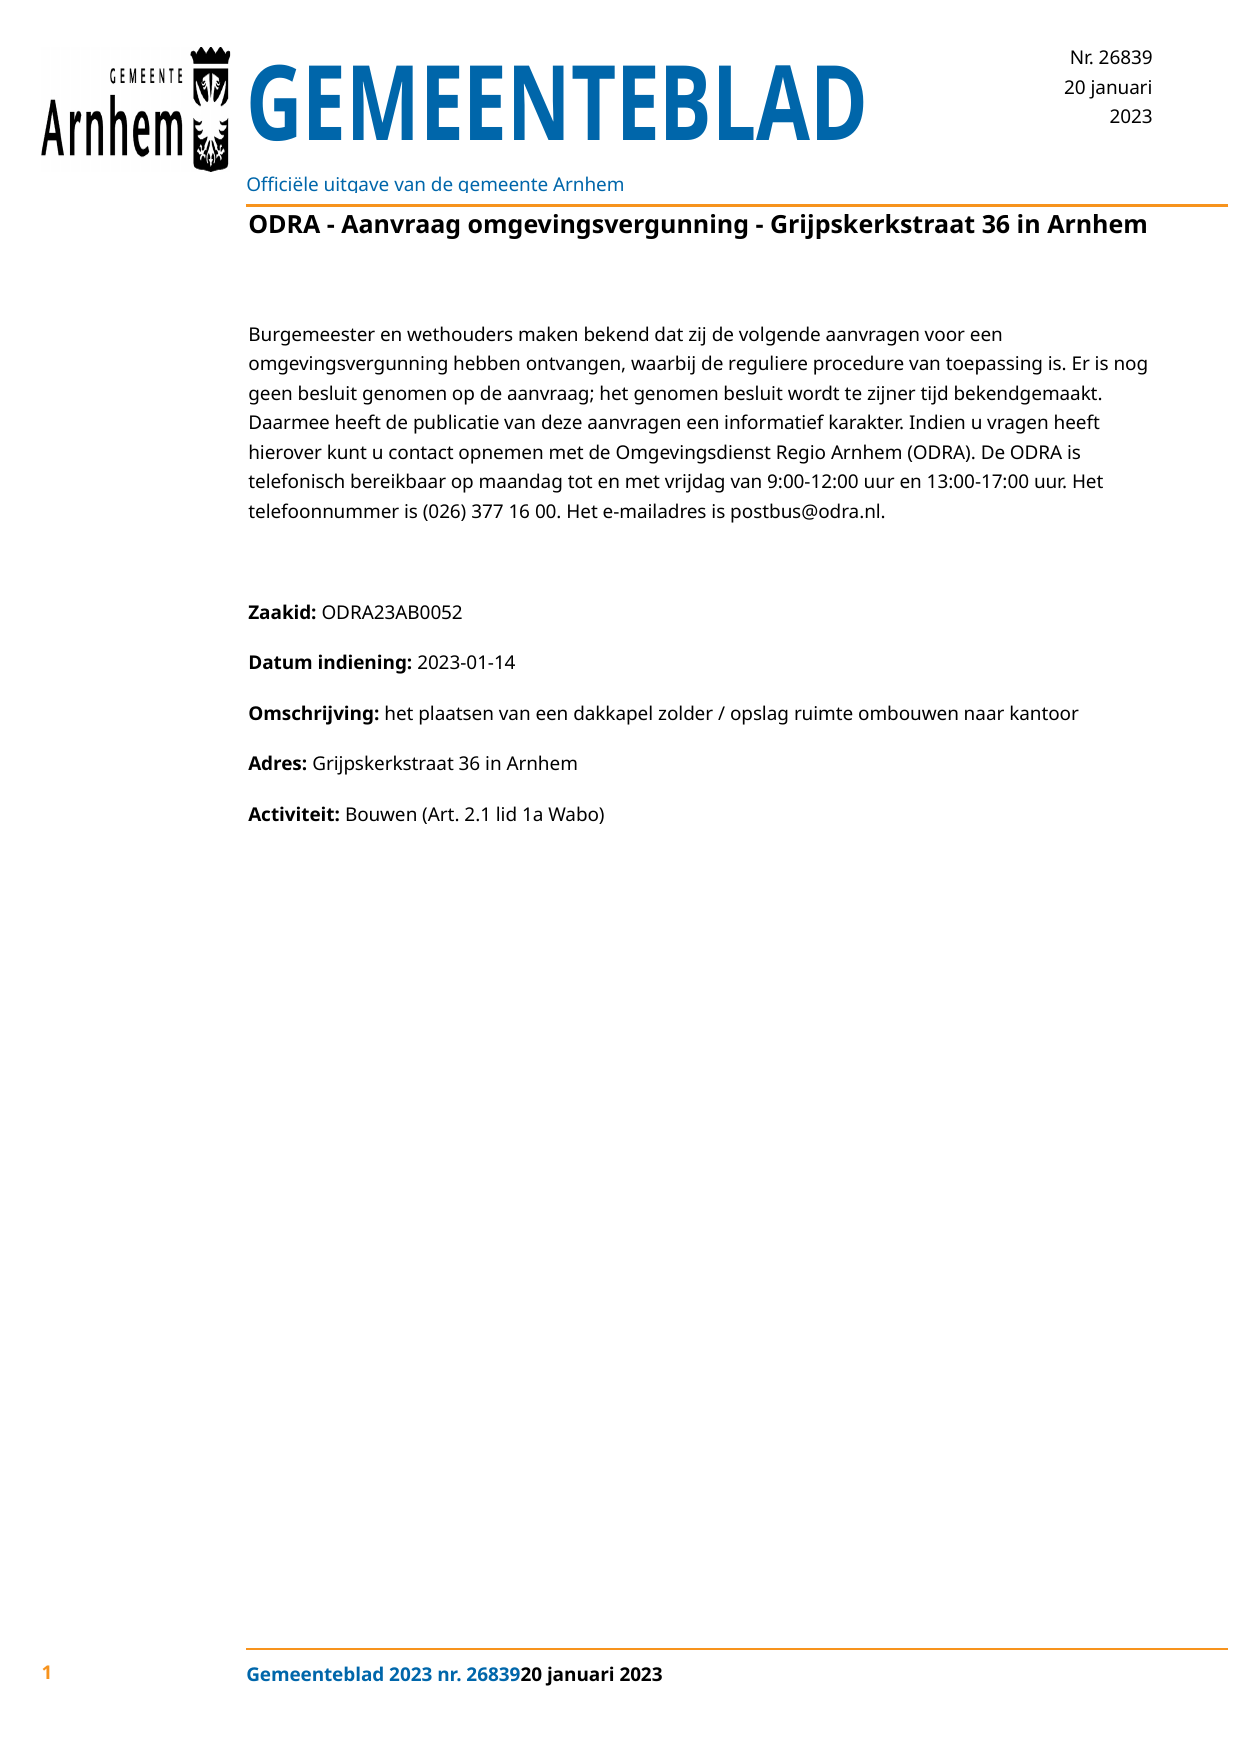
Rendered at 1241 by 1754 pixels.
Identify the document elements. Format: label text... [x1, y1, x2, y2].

text Omschrijving: het plaatsen van een dakkapel zolder / opslag ruimte ombouwen naar kantoor [248, 700, 1152, 726]
text Zaakid: ODRA23AB0052 [248, 599, 1152, 625]
text Adres: Grijpskerkstraat 36 in Arnhem [248, 750, 1152, 776]
text Activiteit: Bouwen (Art. 2.1 lid 1a Wabo) [248, 801, 1152, 826]
text Datum indiening: 2023-01-14 [248, 649, 1152, 675]
picture [41, 47, 231, 172]
text ODRA - Aanvraag omgevingsvergunning - Grijpskerkstraat 36 in Arnhem [248, 207, 1152, 241]
text Burgemeester en wethouders maken bekend dat zij de volgende aanvragen voor een omgevingsvergunning hebben ontvangen, waarbij de reguliere procedure van toepassing is. Er is nog geen besluit genomen op de aanvraag; het genomen besluit wordt te zijner tijd bekendgemaakt. Daarmee heeft de publicatie van deze aanvragen een informatief karakter. Indien u vragen heeft hierover kunt u contact opnemen met de Omgevingsdienst Regio Arnhem (ODRA). De ODRA is telefonisch bereikbaar op maandag tot en met vrijdag van 9:00-12:00 uur en 13:00-17:00 uur. Het telefoonnummer is (026) 377 16 00. Het e-mailadres is postbus@odra.nl. [248, 321, 1152, 524]
